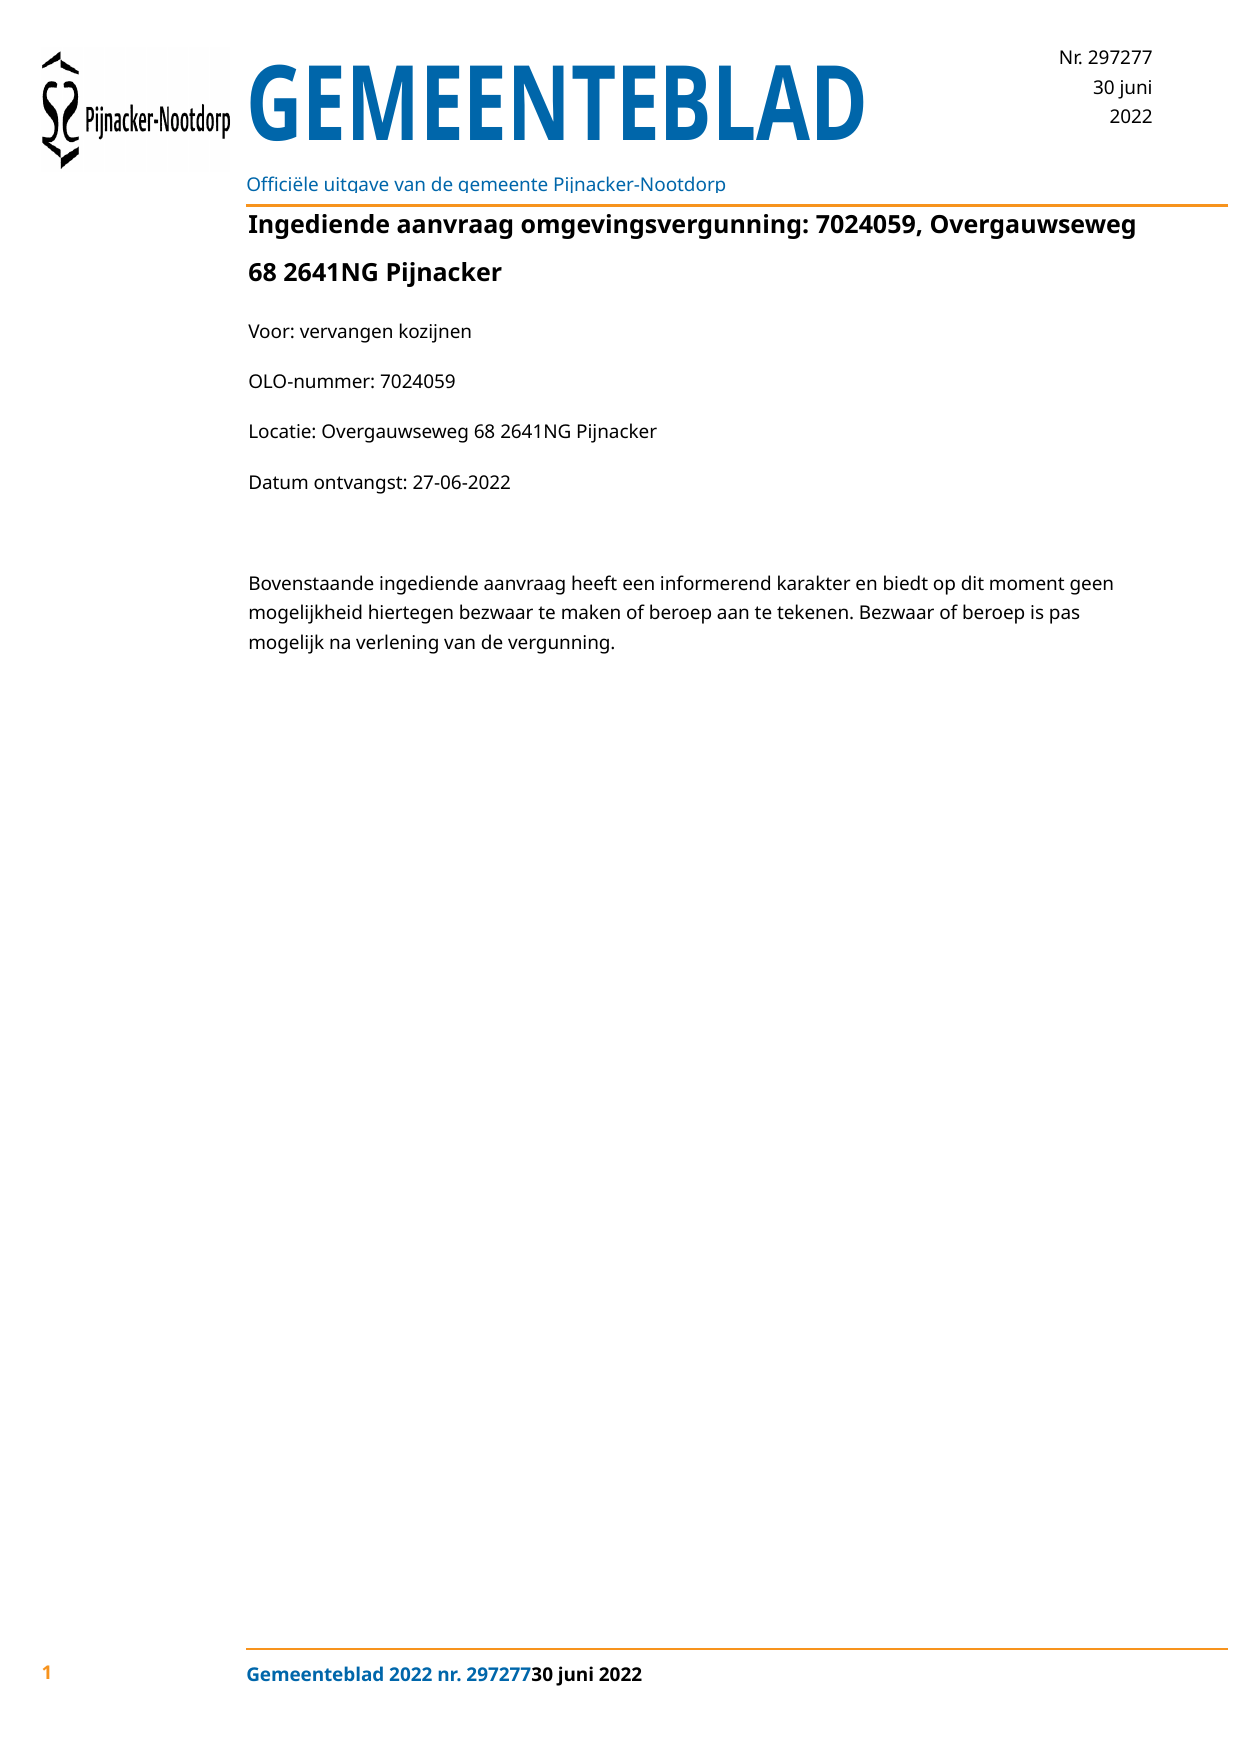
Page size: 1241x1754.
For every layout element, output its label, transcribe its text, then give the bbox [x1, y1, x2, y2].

text Ingediende aanvraag omgevingsvergunning: 7024059, Overgauwseweg 68 2641NG Pijnacker [248, 207, 1152, 288]
picture [41, 47, 231, 172]
text Datum ontvangst: 27-06-2022 [248, 469, 1152, 495]
text OLO-nummer: 7024059 [248, 368, 1152, 394]
text Locatie: Overgauwseweg 68 2641NG Pijnacker [248, 419, 1152, 444]
text Bovenstaande ingediende aanvraag heeft een informerend karakter en biedt op dit moment geen mogelijkheid hiertegen bezwaar te maken of beroep aan te tekenen. Bezwaar of beroep is pas mogelijk na verlening van de vergunning. [248, 570, 1152, 655]
text Voor: vervangen kozijnen [248, 318, 1152, 344]
